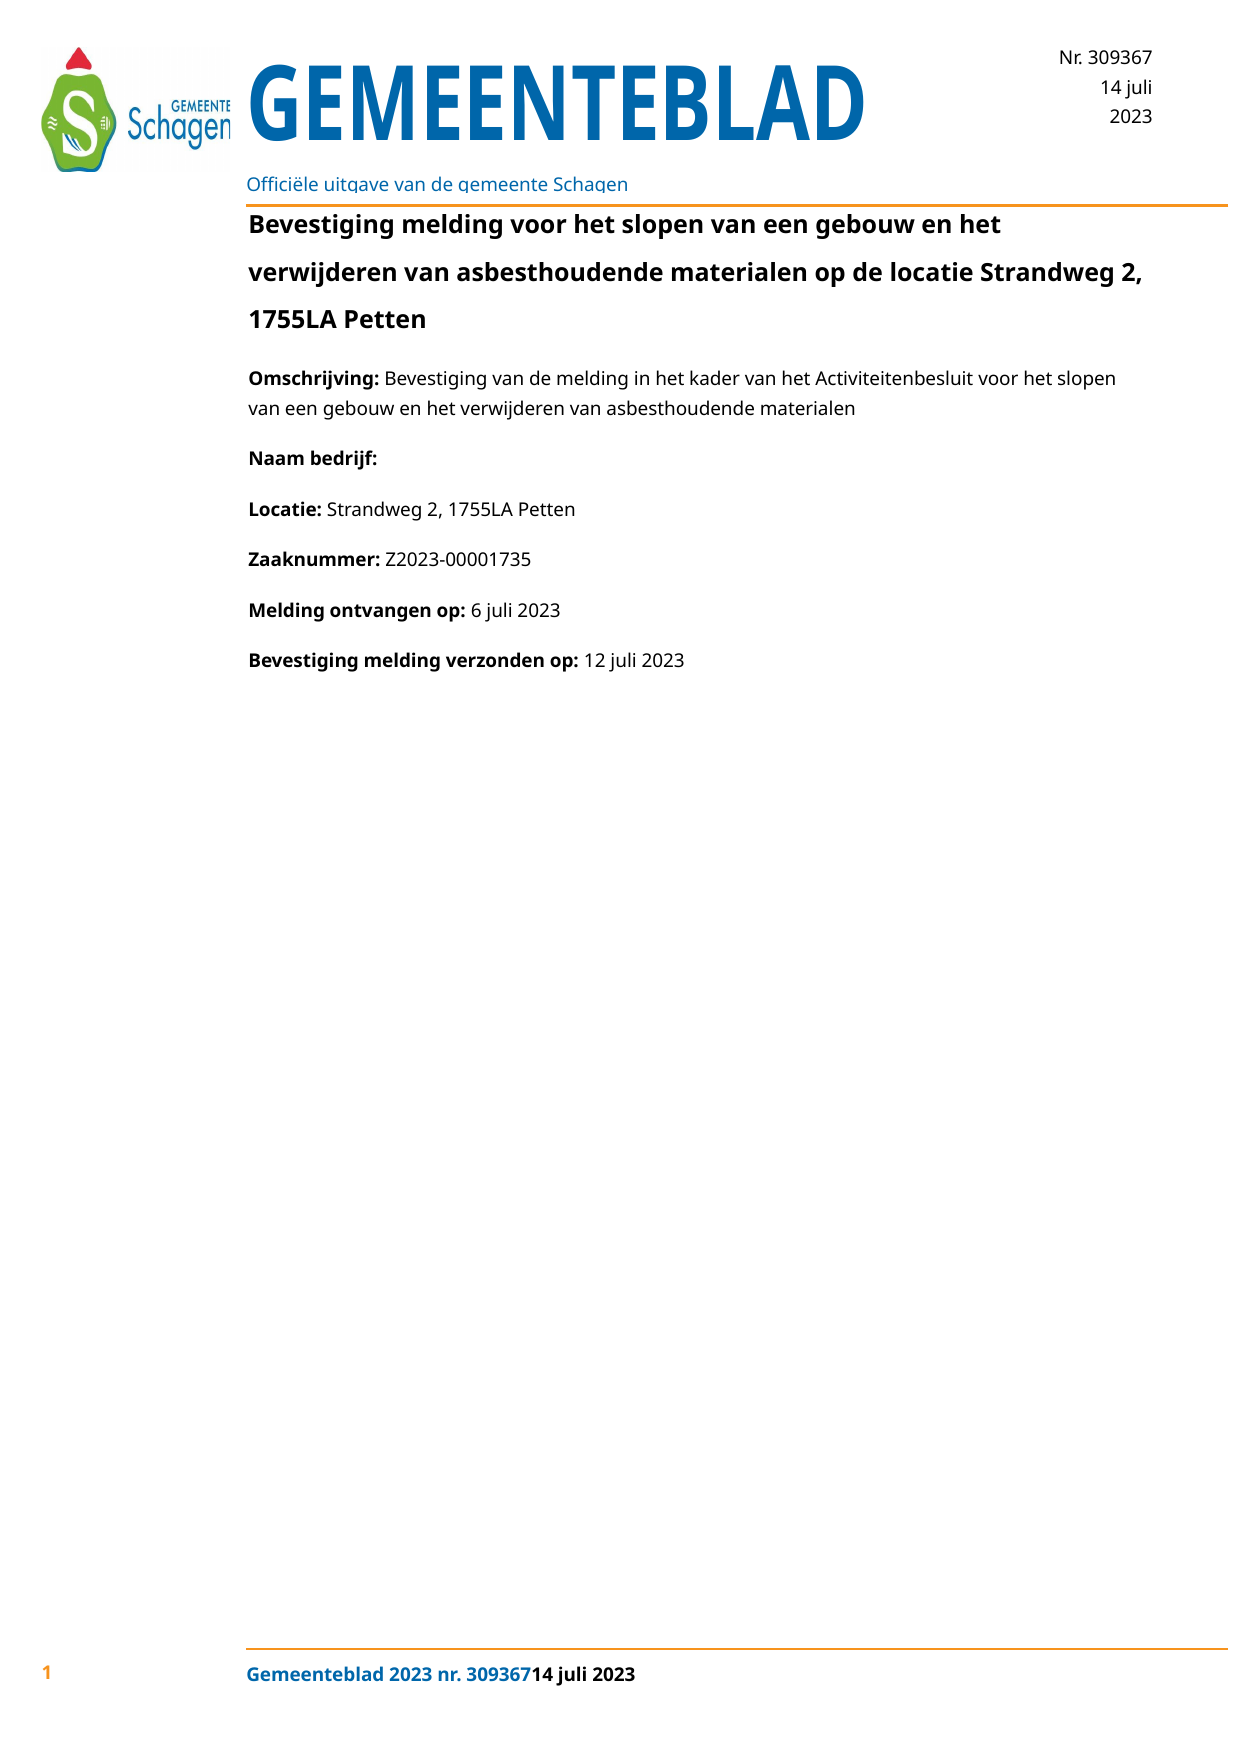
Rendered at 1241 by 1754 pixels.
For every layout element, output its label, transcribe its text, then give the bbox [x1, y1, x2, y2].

text Omschrijving: Bevestiging van de melding in het kader van het Activiteitenbesluit voor het slopen van een gebouw en het verwijderen van asbesthoudende materialen [248, 366, 1152, 421]
text Zaaknummer: Z2023-00001735 [248, 546, 1152, 572]
text Locatie: Strandweg 2, 1755LA Petten [248, 496, 1152, 522]
picture [41, 47, 231, 172]
text Naam bedrijf: [248, 446, 1152, 471]
text Bevestiging melding verzonden op: 12 juli 2023 [248, 647, 1152, 673]
text Melding ontvangen op: 6 juli 2023 [248, 597, 1152, 622]
text Bevestiging melding voor het slopen van een gebouw en het verwijderen van asbesthoudende materialen op de locatie Strandweg 2, 1755LA Petten [248, 207, 1152, 336]
